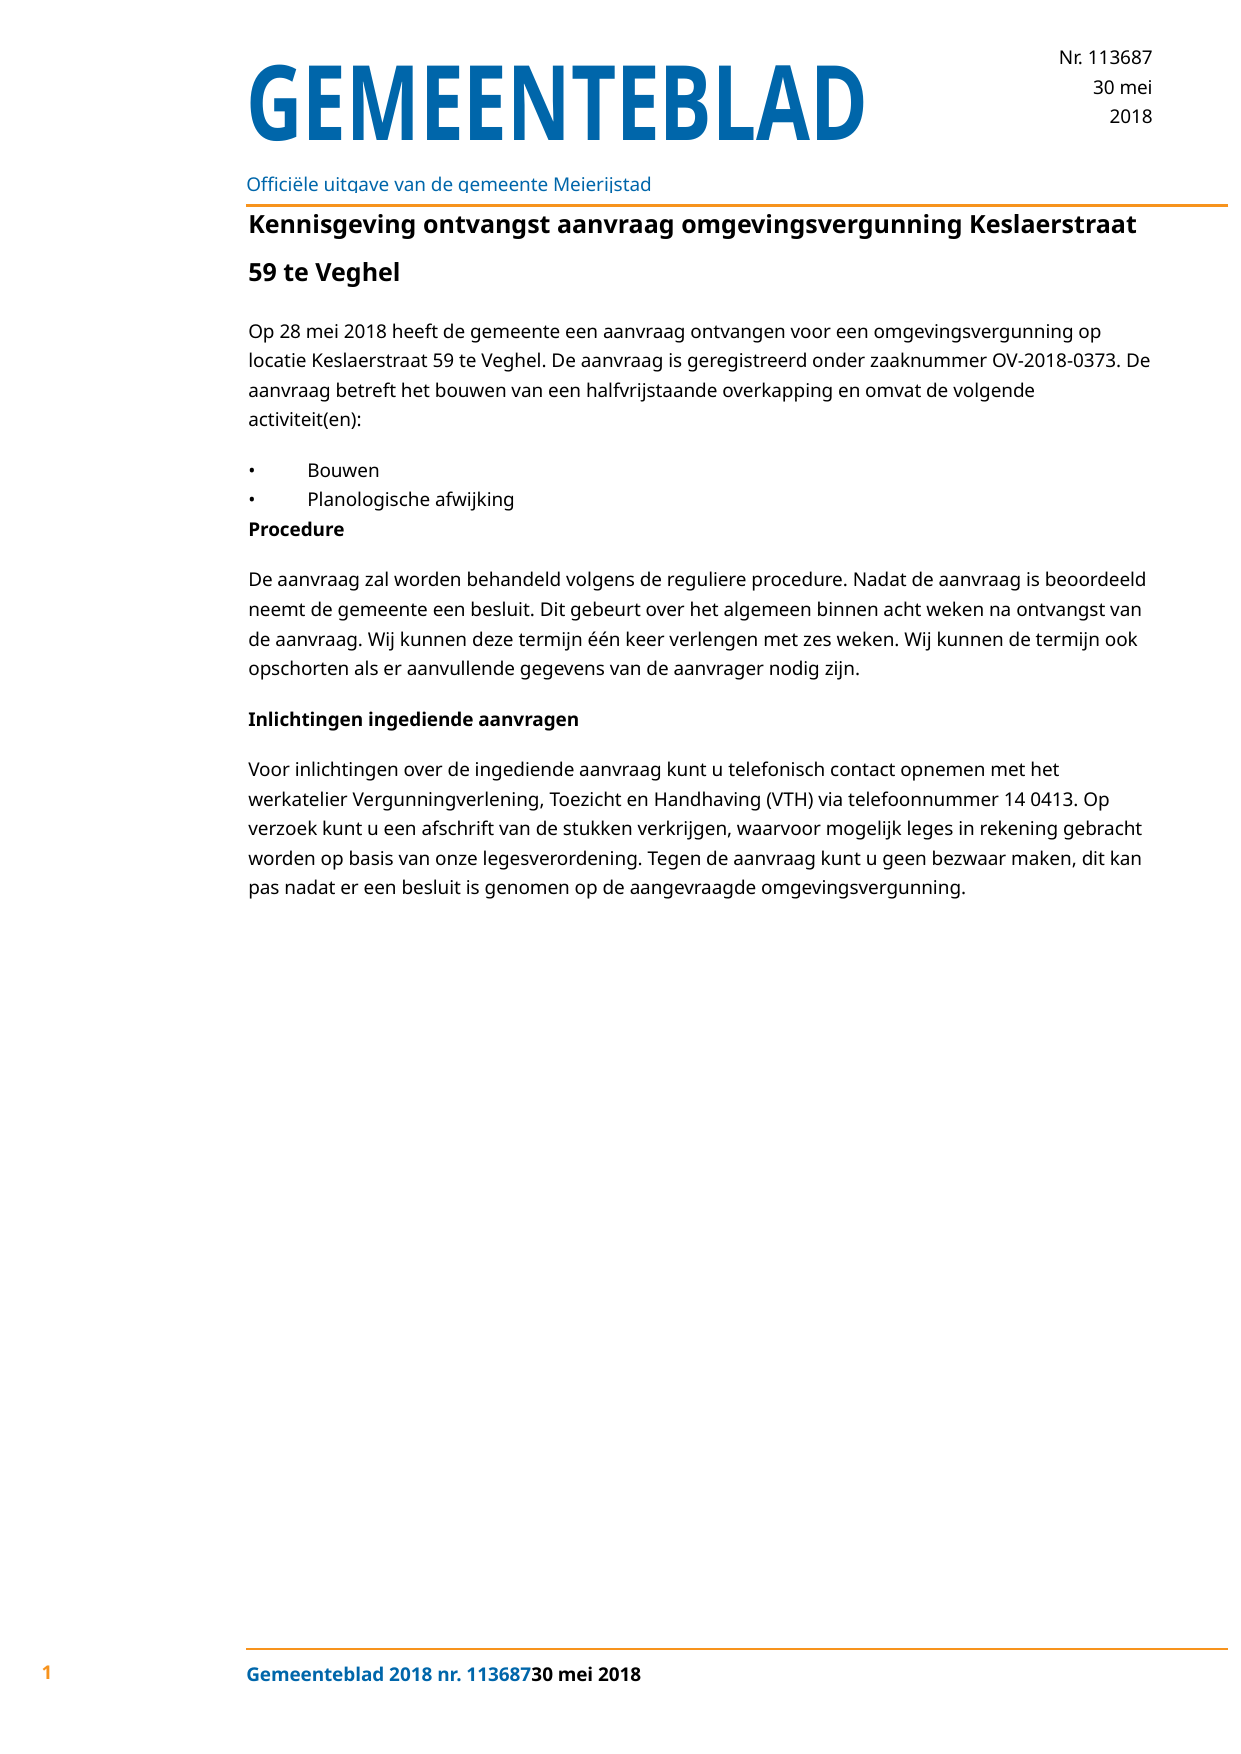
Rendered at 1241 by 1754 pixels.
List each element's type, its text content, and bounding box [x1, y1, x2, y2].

list Bouwen [248, 457, 1152, 483]
list Planologische afwijking [248, 487, 1152, 512]
text Kennisgeving ontvangst aanvraag omgevingsvergunning Keslaerstraat 59 te Veghel [248, 207, 1152, 288]
text Voor inlichtingen over de ingediende aanvraag kunt u telefonisch contact opnemen met het werkatelier Vergunningverlening, Toezicht en Handhaving (VTH) via telefoonnummer 14 0413. Op verzoek kunt u een afschrift van de stukken verkrijgen, waarvoor mogelijk leges in rekening gebracht worden op basis van onze legesverordening. Tegen de aanvraag kunt u geen bezwaar maken, dit kan pas nadat er een besluit is genomen op de aangevraagde omgevingsvergunning. [248, 756, 1152, 900]
text Inlichtingen ingediende aanvragen [248, 706, 1152, 732]
picture [41, 47, 231, 172]
text Op 28 mei 2018 heeft de gemeente een aanvraag ontvangen voor een omgevingsvergunning op locatie Keslaerstraat 59 te Veghel. De aanvraag is geregistreerd onder zaaknummer OV-2018-0373. De aanvraag betreft het bouwen van een halfvrijstaande overkapping en omvat de volgende activiteit(en): [248, 318, 1152, 432]
text De aanvraag zal worden behandeld volgens de reguliere procedure. Nadat de aanvraag is beoordeeld neemt de gemeente een besluit. Dit gebeurt over het algemeen binnen acht weken na ontvangst van de aanvraag. Wij kunnen deze termijn één keer verlengen met zes weken. Wij kunnen de termijn ook opschorten als er aanvullende gegevens van de aanvrager nodig zijn. [248, 567, 1152, 681]
text Procedure [248, 516, 1152, 542]
